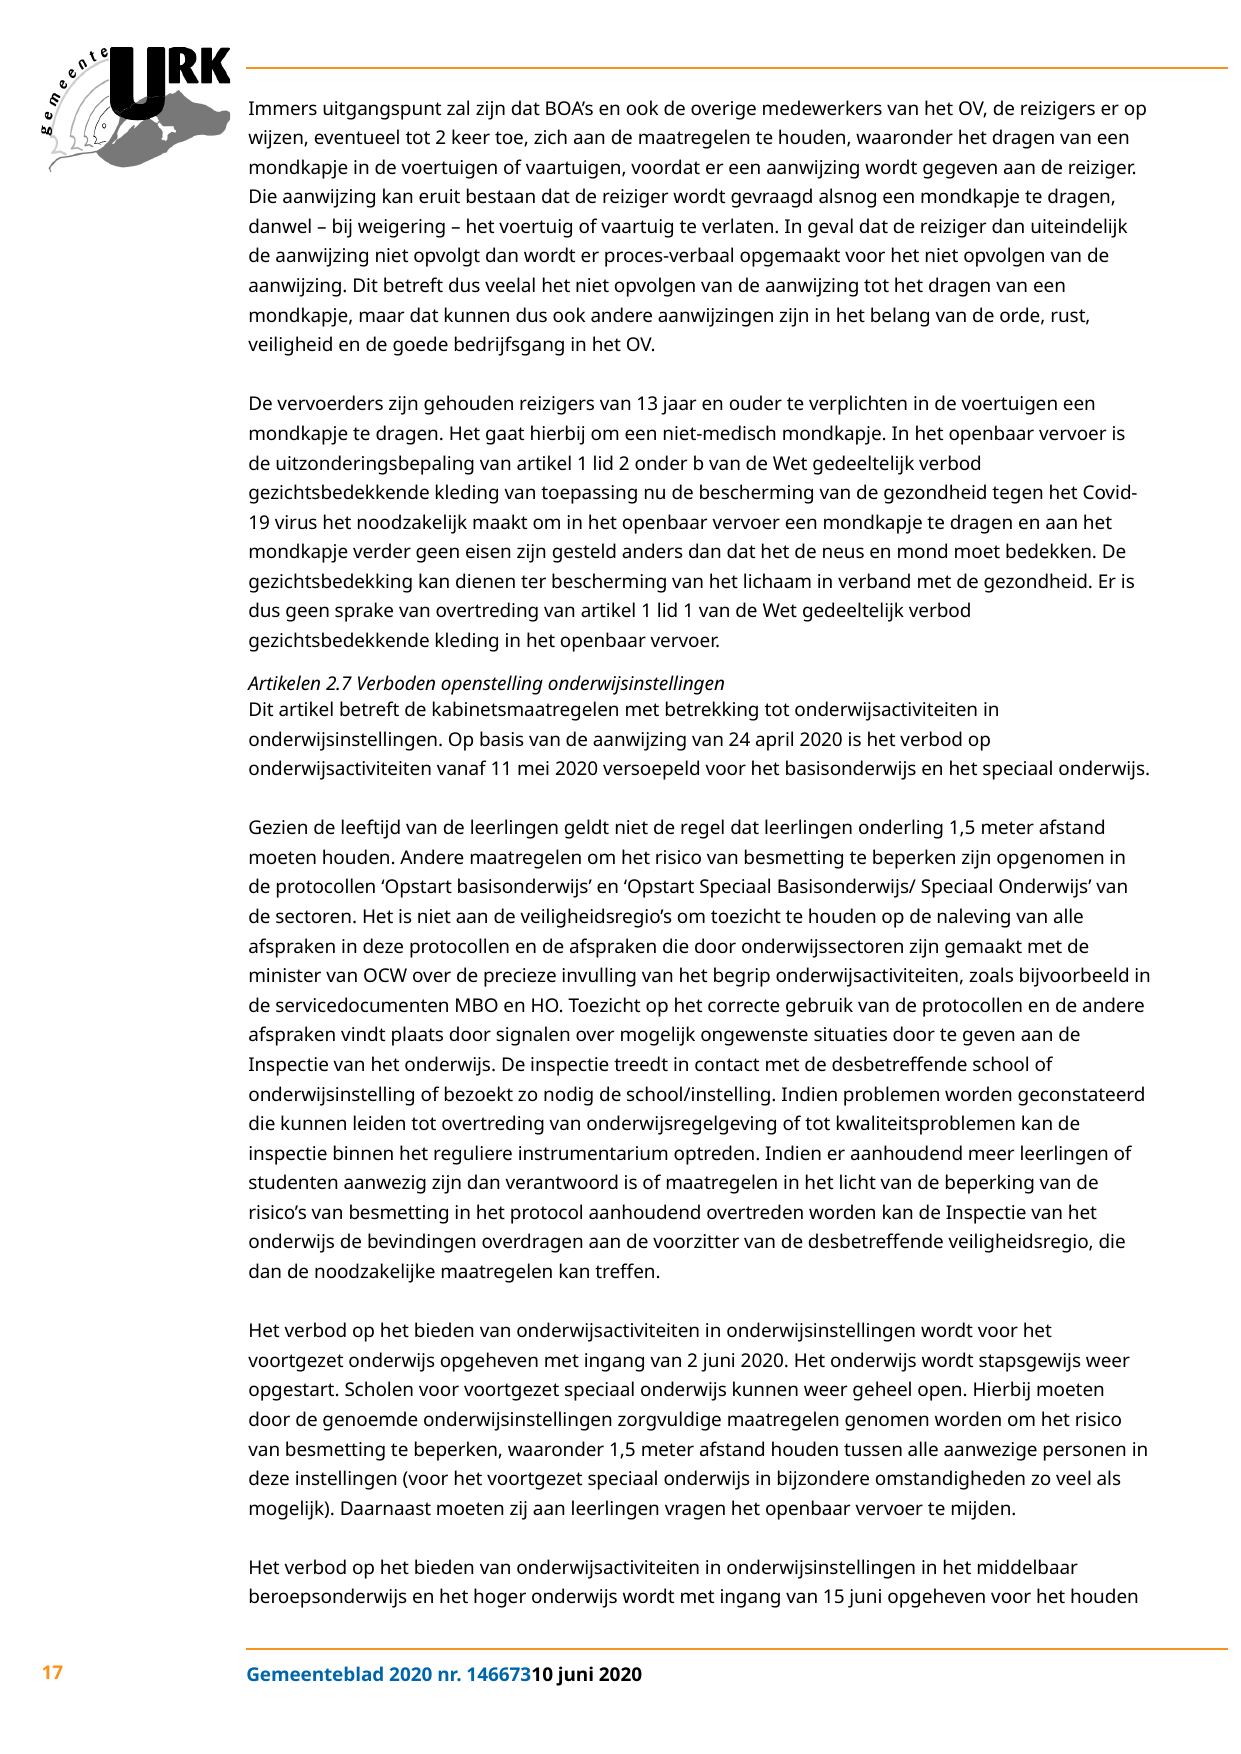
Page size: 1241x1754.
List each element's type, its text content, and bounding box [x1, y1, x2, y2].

text De vervoerders zijn gehouden reizigers van 13 jaar en ouder te verplichten in de voertuigen een mondkapje te dragen. Het gaat hierbij om een niet-medisch mondkapje. In het openbaar vervoer is de uitzonderingsbepaling van artikel 1 lid 2 onder b van de Wet gedeeltelijk verbod gezichtsbedekkende kleding van toepassing nu de bescherming van de gezondheid tegen het Covid-19 virus het noodzakelijk maakt om in het openbaar vervoer een mondkapje te dragen en aan het mondkapje verder geen eisen zijn gesteld anders dan dat het de neus en mond moet bedekken. De gezichtsbedekking kan dienen ter bescherming van het lichaam in verband met de gezondheid. Er is dus geen sprake van overtreding van artikel 1 lid 1 van de Wet gedeeltelijk verbod gezichtsbedekkende kleding in het openbaar vervoer. [248, 391, 1152, 653]
text Het verbod op het bieden van onderwijsactiviteiten in onderwijsinstellingen wordt voor het voortgezet onderwijs opgeheven met ingang van 2 juni 2020. Het onderwijs wordt stapsgewijs weer opgestart. Scholen voor voortgezet speciaal onderwijs kunnen weer geheel open. Hierbij moeten door de genoemde onderwijsinstellingen zorgvuldige maatregelen genomen worden om het risico van besmetting te beperken, waaronder 1,5 meter afstand houden tussen alle aanwezige personen in deze instellingen (voor het voortgezet speciaal onderwijs in bijzondere omstandigheden zo veel als mogelijk). Daarnaast moeten zij aan leerlingen vragen het openbaar vervoer te mijden. [248, 1317, 1152, 1521]
text Artikelen 2.7 Verboden openstelling onderwijsinstellingen [248, 670, 1152, 696]
text Het verbod op het bieden van onderwijsactiviteiten in onderwijsinstellingen in het middelbaar beroepsonderwijs en het hoger onderwijs wordt met ingang van 15 juni opgeheven voor het houden [248, 1554, 1152, 1609]
text Gezien de leeftijd van de leerlingen geldt niet de regel dat leerlingen onderling 1,5 meter afstand moeten houden. Andere maatregelen om het risico van besmetting te beperken zijn opgenomen in de protocollen ‘Opstart basisonderwijs’ en ‘Opstart Speciaal Basisonderwijs/ Speciaal Onderwijs’ van de sectoren. Het is niet aan de veiligheidsregio’s om toezicht te houden op de naleving van alle afspraken in deze protocollen en de afspraken die door onderwijssectoren zijn gemaakt met de minister van OCW over de precieze invulling van het begrip onderwijsactiviteiten, zoals bijvoorbeeld in de servicedocumenten MBO en HO. Toezicht op het correcte gebruik van de protocollen en de andere afspraken vindt plaats door signalen over mogelijk ongewenste situaties door te geven aan de Inspectie van het onderwijs. De inspectie treedt in contact met de desbetreffende school of onderwijsinstelling of bezoekt zo nodig de school/instelling. Indien problemen worden geconstateerd die kunnen leiden tot overtreding van onderwijsregelgeving of tot kwaliteitsproblemen kan de inspectie binnen het reguliere instrumentarium optreden. Indien er aanhoudend meer leerlingen of studenten aanwezig zijn dan verantwoord is of maatregelen in het licht van de beperking van de risico’s van besmetting in het protocol aanhoudend overtreden worden kan de Inspectie van het onderwijs de bevindingen overdragen aan de voorzitter van de desbetreffende veiligheidsregio, die dan de noodzakelijke maatregelen kan treffen. [248, 814, 1152, 1284]
picture [41, 47, 231, 172]
text Immers uitgangspunt zal zijn dat BOA’s en ook de overige medewerkers van het OV, de reizigers er op wijzen, eventueel tot 2 keer toe, zich aan de maatregelen te houden, waaronder het dragen van een mondkapje in de voertuigen of vaartuigen, voordat er een aanwijzing wordt gegeven aan de reiziger. Die aanwijzing kan eruit bestaan dat de reiziger wordt gevraagd alsnog een mondkapje te dragen, danwel – bij weigering – het voertuig of vaartuig te verlaten. In geval dat de reiziger dan uiteindelijk de aanwijzing niet opvolgt dan wordt er proces-verbaal opgemaakt voor het niet opvolgen van de aanwijzing. Dit betreft dus veelal het niet opvolgen van de aanwijzing tot het dragen van een mondkapje, maar dat kunnen dus ook andere aanwijzingen zijn in het belang van de orde, rust, veiligheid en de goede bedrijfsgang in het OV. [248, 95, 1152, 357]
text Dit artikel betreft de kabinetsmaatregelen met betrekking tot onderwijsactiviteiten in onderwijsinstellingen. Op basis van de aanwijzing van 24 april 2020 is het verbod op onderwijsactiviteiten vanaf 11 mei 2020 versoepeld voor het basisonderwijs en het speciaal onderwijs. [248, 696, 1152, 781]
